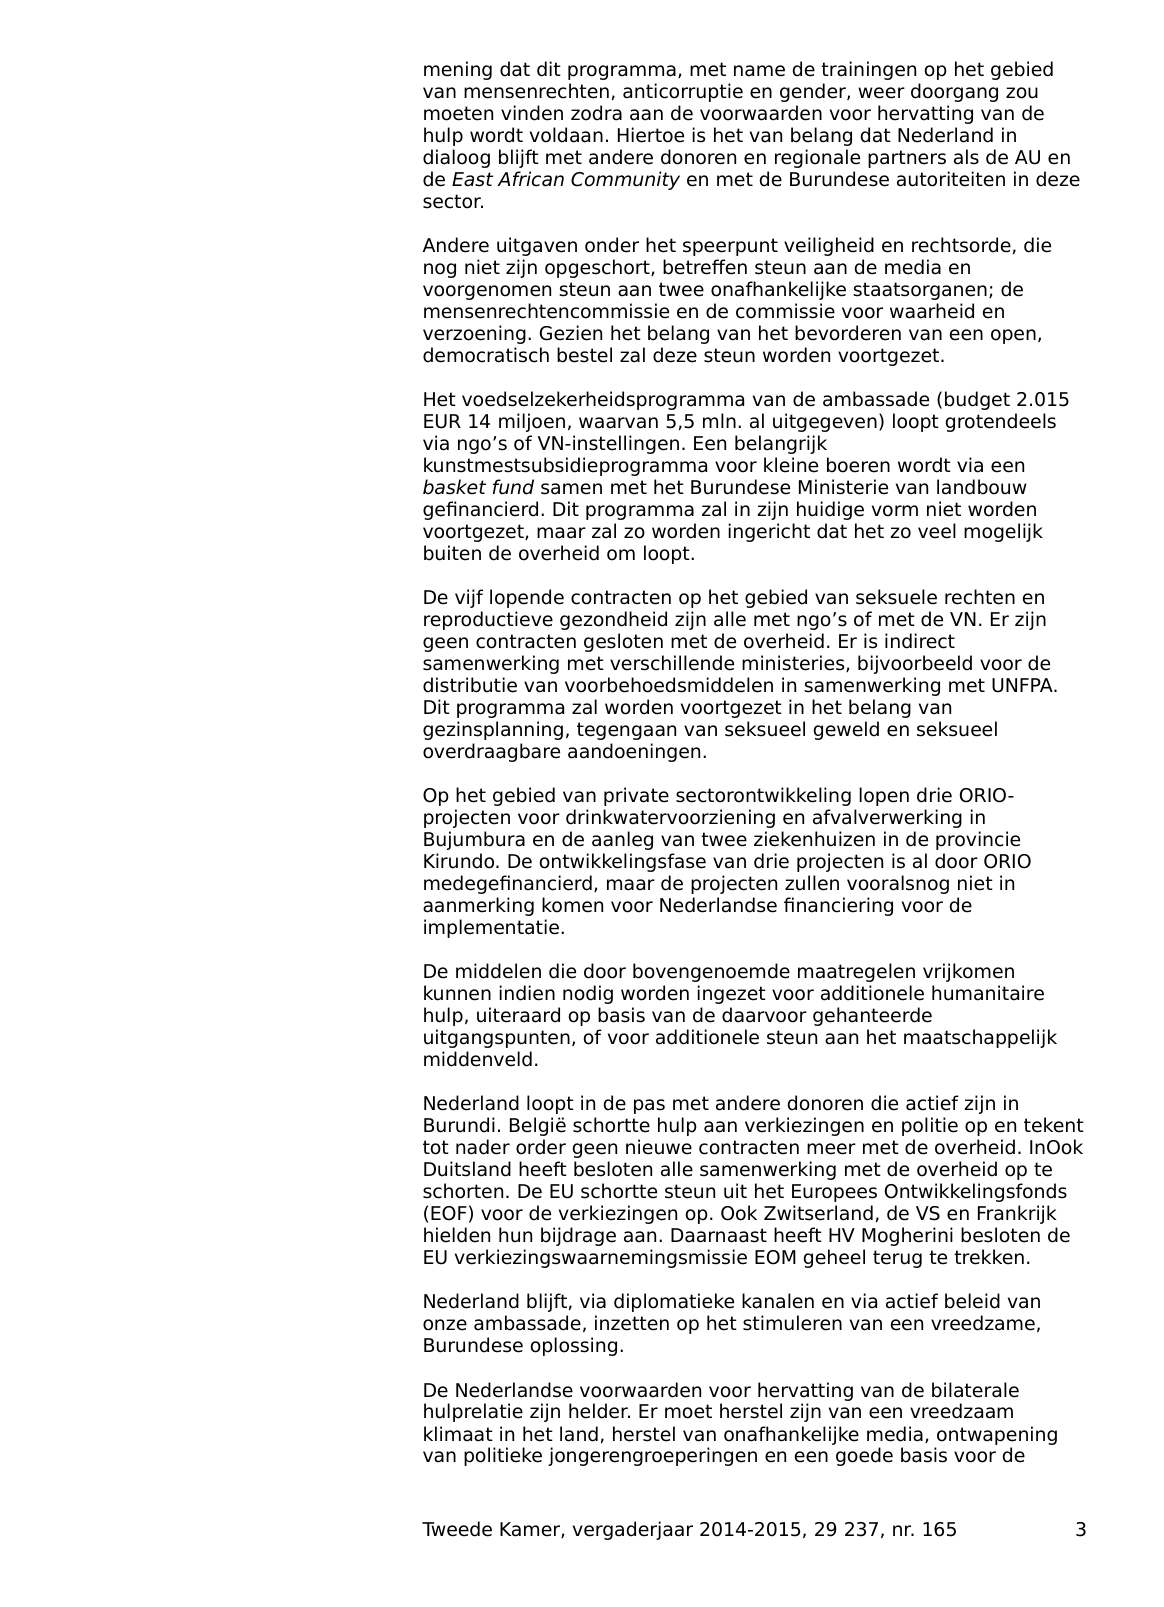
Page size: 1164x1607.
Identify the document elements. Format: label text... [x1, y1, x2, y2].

text De vijf lopende contracten op het gebied van seksuele rechten en reproductieve gezondheid zijn alle met ngo’s of met de VN. Er zijn geen contracten gesloten met de overheid. Er is indirect samenwerking met verschillende ministeries, bijvoorbeeld voor de distributie van voorbehoedsmiddelen in samenwerking met UNFPA. Dit programma zal worden voortgezet in het belang van gezinsplanning, tegengaan van seksueel geweld en seksueel overdraagbare aandoeningen. [422, 587, 1087, 763]
text De Nederlandse voorwaarden voor hervatting van de bilaterale hulprelatie zijn helder. Er moet herstel zijn van een vreedzaam klimaat in het land, herstel van onafhankelijke media, ontwapening van politieke jongerengroeperingen en een goede basis voor de [422, 1379, 1087, 1467]
text De middelen die door bovengenoemde maatregelen vrijkomen kunnen indien nodig worden ingezet voor additionele humanitaire hulp, uiteraard op basis van de daarvoor gehanteerde uitgangspunten, of voor additionele steun aan het maatschappelijk middenveld. [422, 961, 1087, 1071]
text Nederland loopt in de pas met andere donoren die actief zijn in Burundi. België schortte hulp aan verkiezingen en politie op en tekent tot nader order geen nieuwe contracten meer met de overheid. InOok Duitsland heeft besloten alle samenwerking met de overheid op te schorten. De EU schortte steun uit het Europees Ontwikkelingsfonds (EOF) voor de verkiezingen op. Ook Zwitserland, de VS en Frankrijk hielden hun bijdrage aan. Daarnaast heeft HV Mogherini besloten de EU verkiezingswaarnemingsmissie EOM geheel terug te trekken. [422, 1093, 1087, 1269]
text Op het gebied van private sectorontwikkeling lopen drie ORIO-projecten voor drinkwatervoorziening en afvalverwerking in Bujumbura en de aanleg van twee ziekenhuizen in de provincie Kirundo. De ontwikkelingsfase van drie projecten is al door ORIO medegefinancierd, maar de projecten zullen vooralsnog niet in aanmerking komen voor Nederlandse financiering voor de implementatie. [422, 785, 1087, 939]
text Het voedselzekerheidsprogramma van de ambassade (budget 2.015 EUR 14 miljoen, waarvan 5,5 mln. al uitgegeven) loopt grotendeels via ngo’s of VN-instellingen. Een belangrijk kunstmestsubsidieprogramma voor kleine boeren wordt via een basket fund samen met het Burundese Ministerie van landbouw gefinancierd. Dit programma zal in zijn huidige vorm niet worden voortgezet, maar zal zo worden ingericht dat het zo veel mogelijk buiten de overheid om loopt. [422, 389, 1087, 565]
text Nederland blijft, via diplomatieke kanalen en via actief beleid van onze ambassade, inzetten op het stimuleren van een vreedzame, Burundese oplossing. [422, 1291, 1087, 1357]
text Andere uitgaven onder het speerpunt veiligheid en rechtsorde, die nog niet zijn opgeschort, betreffen steun aan de media en voorgenomen steun aan twee onafhankelijke staatsorganen; de mensenrechtencommissie en de commissie voor waarheid en verzoening. Gezien het belang van het bevorderen van een open, democratisch bestel zal deze steun worden voortgezet. [422, 235, 1087, 367]
text mening dat dit programma, met name de trainingen op het gebied van mensenrechten, anticorruptie en gender, weer doorgang zou moeten vinden zodra aan de voorwaarden voor hervatting van de hulp wordt voldaan. Hiertoe is het van belang dat Nederland in dialoog blijft met andere donoren en regionale partners als de AU en de East African Community en met de Burundese autoriteiten in deze sector. [422, 59, 1087, 213]
